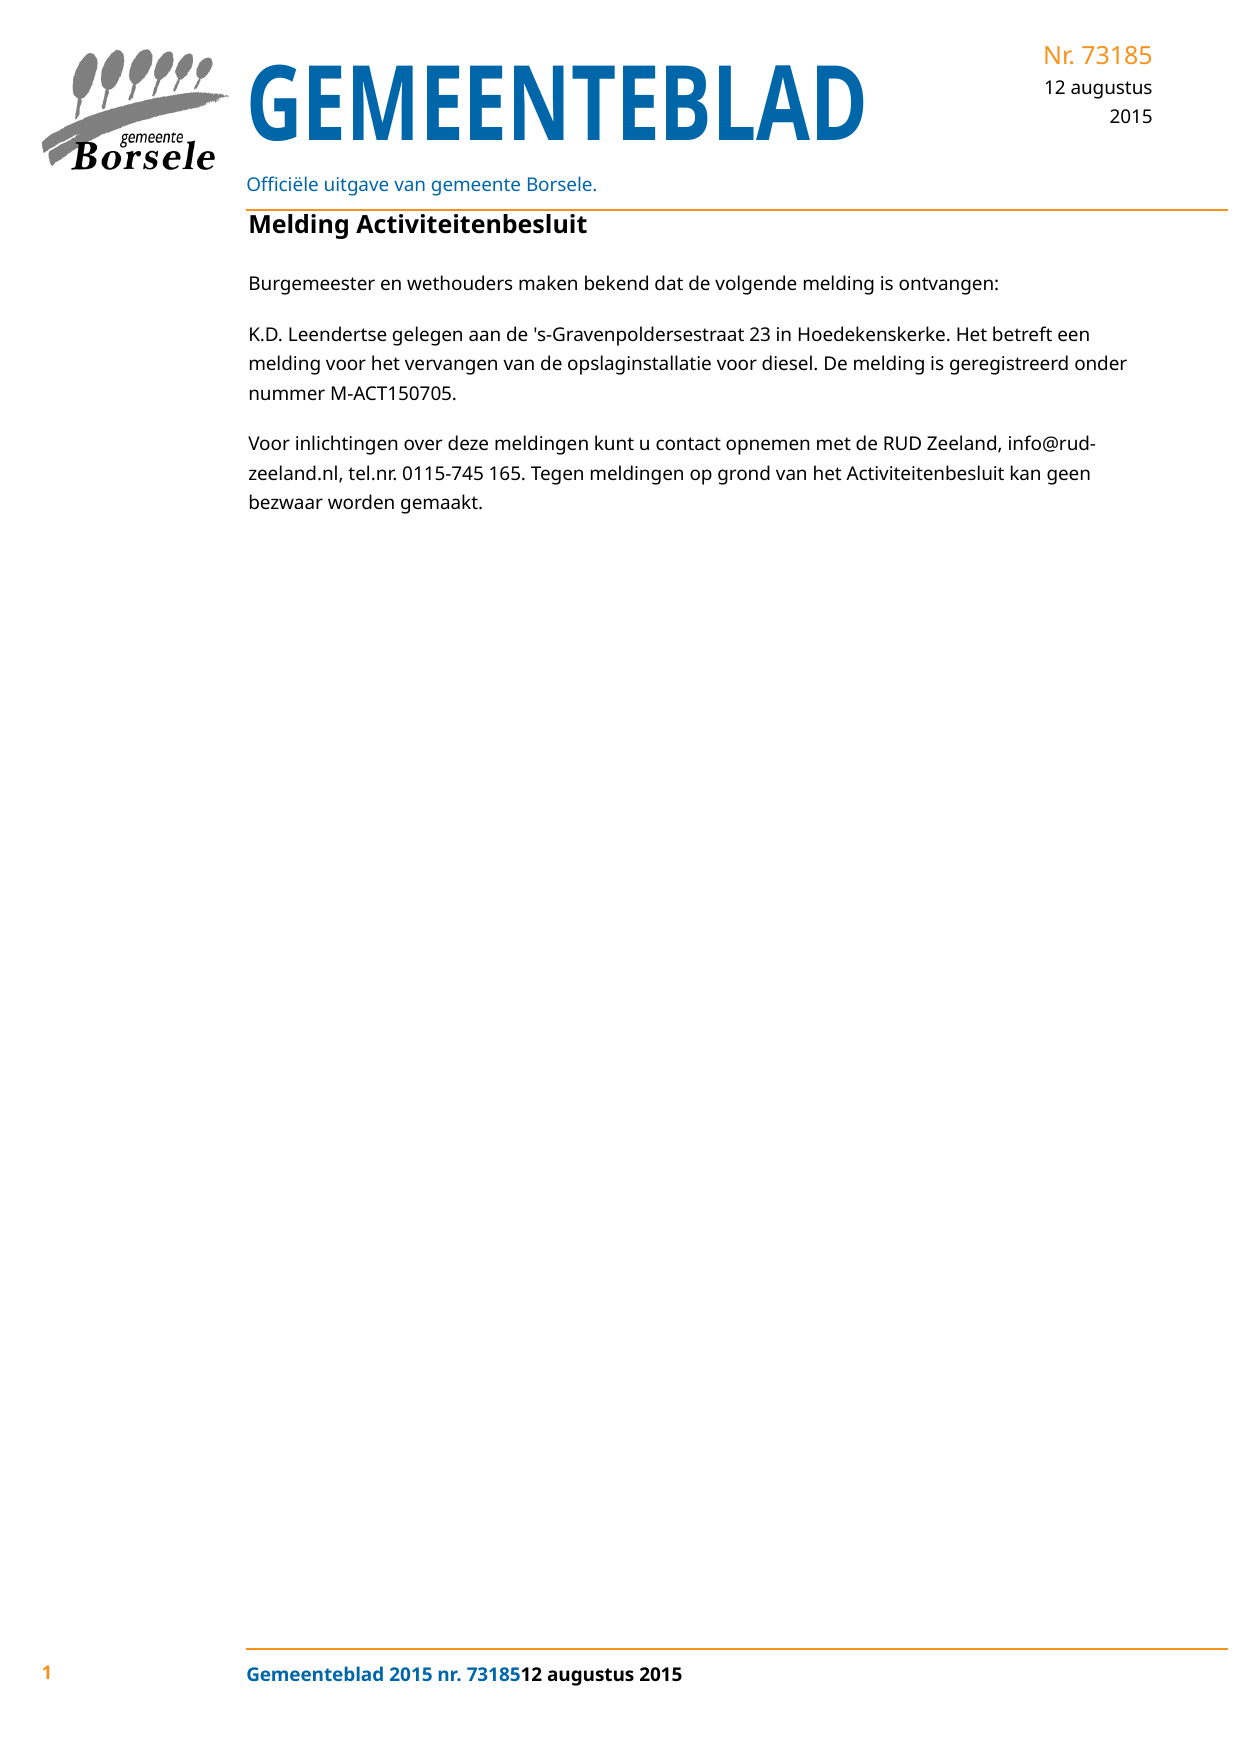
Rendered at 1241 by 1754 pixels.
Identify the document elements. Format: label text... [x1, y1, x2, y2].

text K.D. Leendertse gelegen aan de 's-Gravenpoldersestraat 23 in Hoedekenskerke. Het betreft een melding voor het vervangen van de opslaginstallatie voor diesel. De melding is geregistreerd onder nummer M-ACT150705. [248, 321, 1152, 406]
text Voor inlichtingen over deze meldingen kunt u contact opnemen met de RUD Zeeland, info@rud-zeeland.nl, tel.nr. 0115-745 165. Tegen meldingen op grond van het Activiteitenbesluit kan geen bezwaar worden gemaakt. [248, 430, 1152, 515]
text Burgemeester en wethouders maken bekend dat de volgende melding is ontvangen: [248, 270, 1152, 296]
picture [41, 47, 231, 172]
text Melding Activiteitenbesluit [248, 211, 1152, 241]
